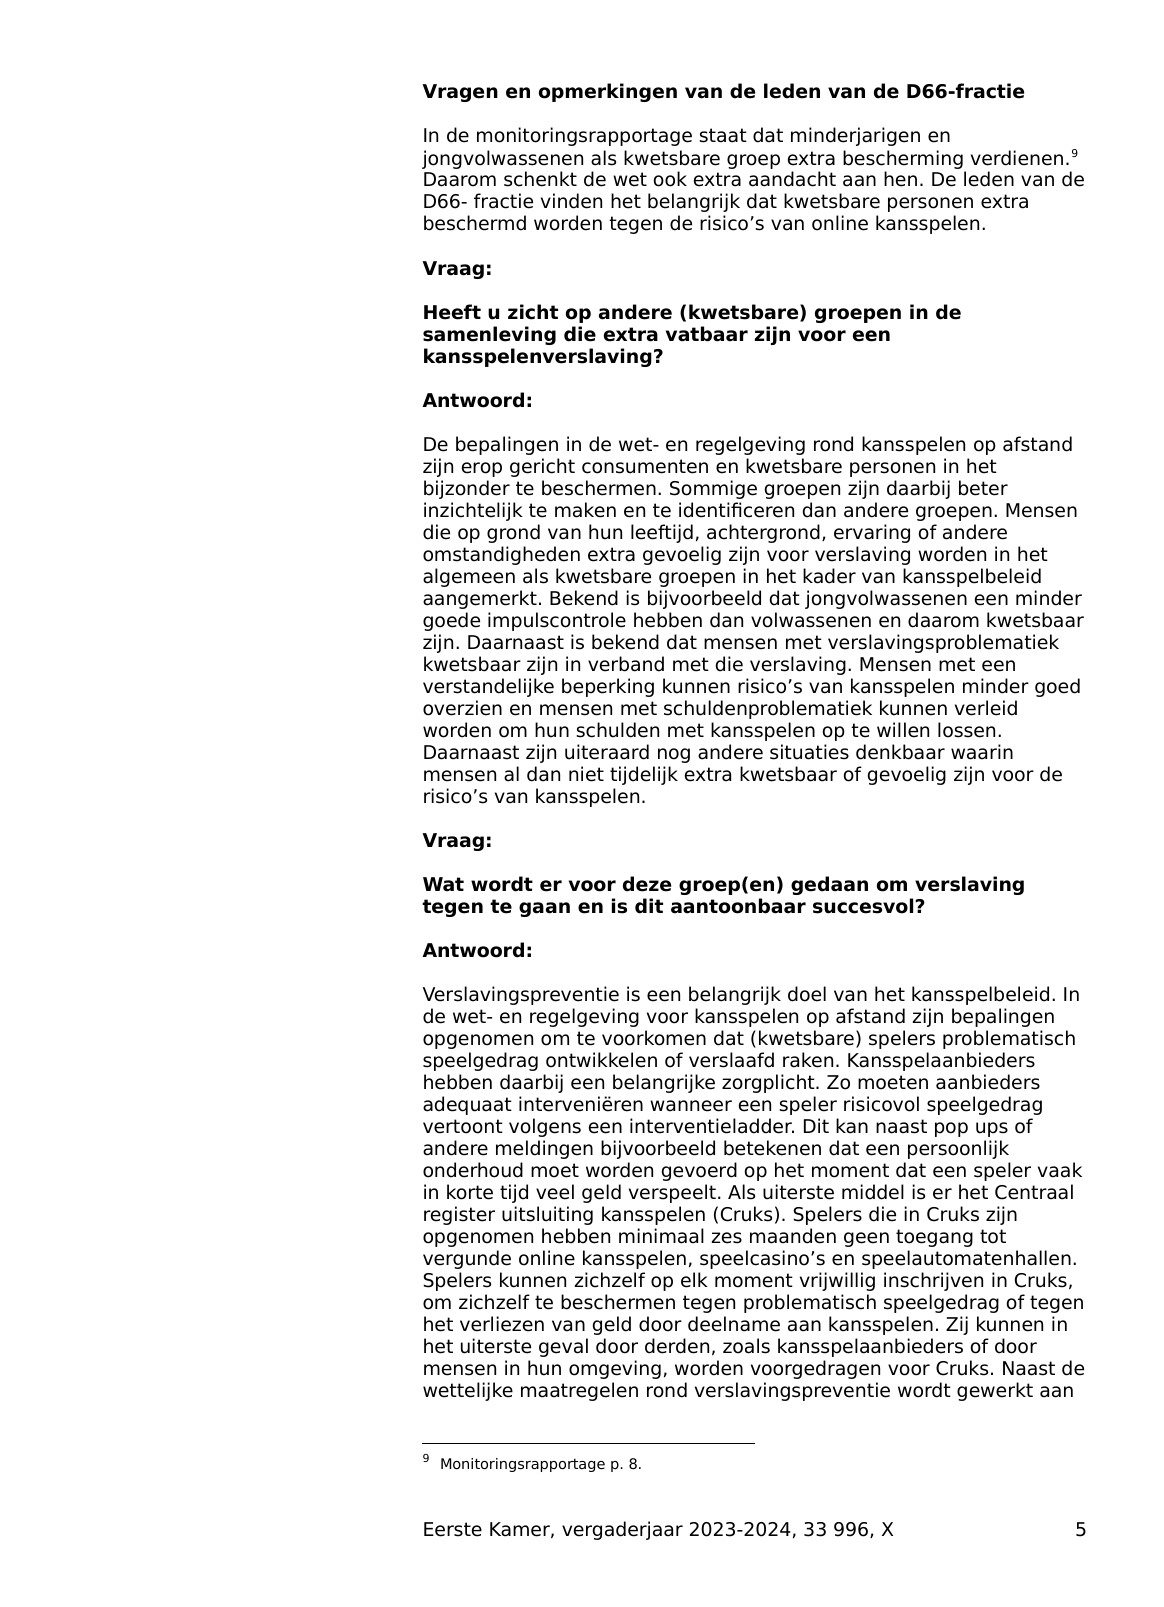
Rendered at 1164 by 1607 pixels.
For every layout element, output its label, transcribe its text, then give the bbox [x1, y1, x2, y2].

subtitle Vraag: [422, 257, 1087, 279]
subtitle Antwoord: [422, 390, 1087, 412]
text Monitoringsrapportage p. 8. [422, 1452, 1087, 1474]
subtitle Vraag: [422, 830, 1087, 852]
subtitle Antwoord: [422, 940, 1087, 962]
text In de monitoringsrapportage staat dat minderjarigen en jongvolwassenen als kwetsbare groep extra bescherming verdienen. Daarom schenkt de wet ook extra aandacht aan hen. De leden van de D66- fractie vinden het belangrijk dat kwetsbare personen extra beschermd worden tegen de risico’s van online kansspelen. [422, 125, 1087, 235]
subtitle Vragen en opmerkingen van de leden van de D66-fractie [422, 81, 1087, 103]
text Verslavingspreventie is een belangrijk doel van het kansspelbeleid. In de wet- en regelgeving voor kansspelen op afstand zijn bepalingen opgenomen om te voorkomen dat (kwetsbare) spelers problematisch speelgedrag ontwikkelen of verslaafd raken. Kansspelaanbieders hebben daarbij een belangrijke zorgplicht. Zo moeten aanbieders adequaat interveniëren wanneer een speler risicovol speelgedrag vertoont volgens een interventieladder. Dit kan naast pop ups of andere meldingen bijvoorbeeld betekenen dat een persoonlijk onderhoud moet worden gevoerd op het moment dat een speler vaak in korte tijd veel geld verspeelt. Als uiterste middel is er het Centraal register uitsluiting kansspelen (Cruks). Spelers die in Cruks zijn opgenomen hebben minimaal zes maanden geen toegang tot vergunde online kansspelen, speelcasino’s en speelautomatenhallen. Spelers kunnen zichzelf op elk moment vrijwillig inschrijven in Cruks, om zichzelf te beschermen tegen problematisch speelgedrag of tegen het verliezen van geld door deelname aan kansspelen. Zij kunnen in het uiterste geval door derden, zoals kansspelaanbieders of door mensen in hun omgeving, worden voorgedragen voor Cruks. Naast de wettelijke maatregelen rond verslavingspreventie wordt gewerkt aan [422, 984, 1087, 1402]
text Heeft u zicht op andere (kwetsbare) groepen in de samenleving die extra vatbaar zijn voor een kansspelenverslaving? [422, 302, 1087, 368]
text Wat wordt er voor deze groep(en) gedaan om verslaving tegen te gaan en is dit aantoonbaar succesvol? [422, 874, 1087, 918]
text De bepalingen in de wet- en regelgeving rond kansspelen op afstand zijn erop gericht consumenten en kwetsbare personen in het bijzonder te beschermen. Sommige groepen zijn daarbij beter inzichtelijk te maken en te identificeren dan andere groepen. Mensen die op grond van hun leeftijd, achtergrond, ervaring of andere omstandigheden extra gevoelig zijn voor verslaving worden in het algemeen als kwetsbare groepen in het kader van kansspelbeleid aangemerkt. Bekend is bijvoorbeeld dat jongvolwassenen een minder goede impulscontrole hebben dan volwassenen en daarom kwetsbaar zijn. Daarnaast is bekend dat mensen met verslavingsproblematiek kwetsbaar zijn in verband met die verslaving. Mensen met een verstandelijke beperking kunnen risico’s van kansspelen minder goed overzien en mensen met schuldenproblematiek kunnen verleid worden om hun schulden met kansspelen op te willen lossen. Daarnaast zijn uiteraard nog andere situaties denkbaar waarin mensen al dan niet tijdelijk extra kwetsbaar of gevoelig zijn voor de risico’s van kansspelen. [422, 434, 1087, 808]
